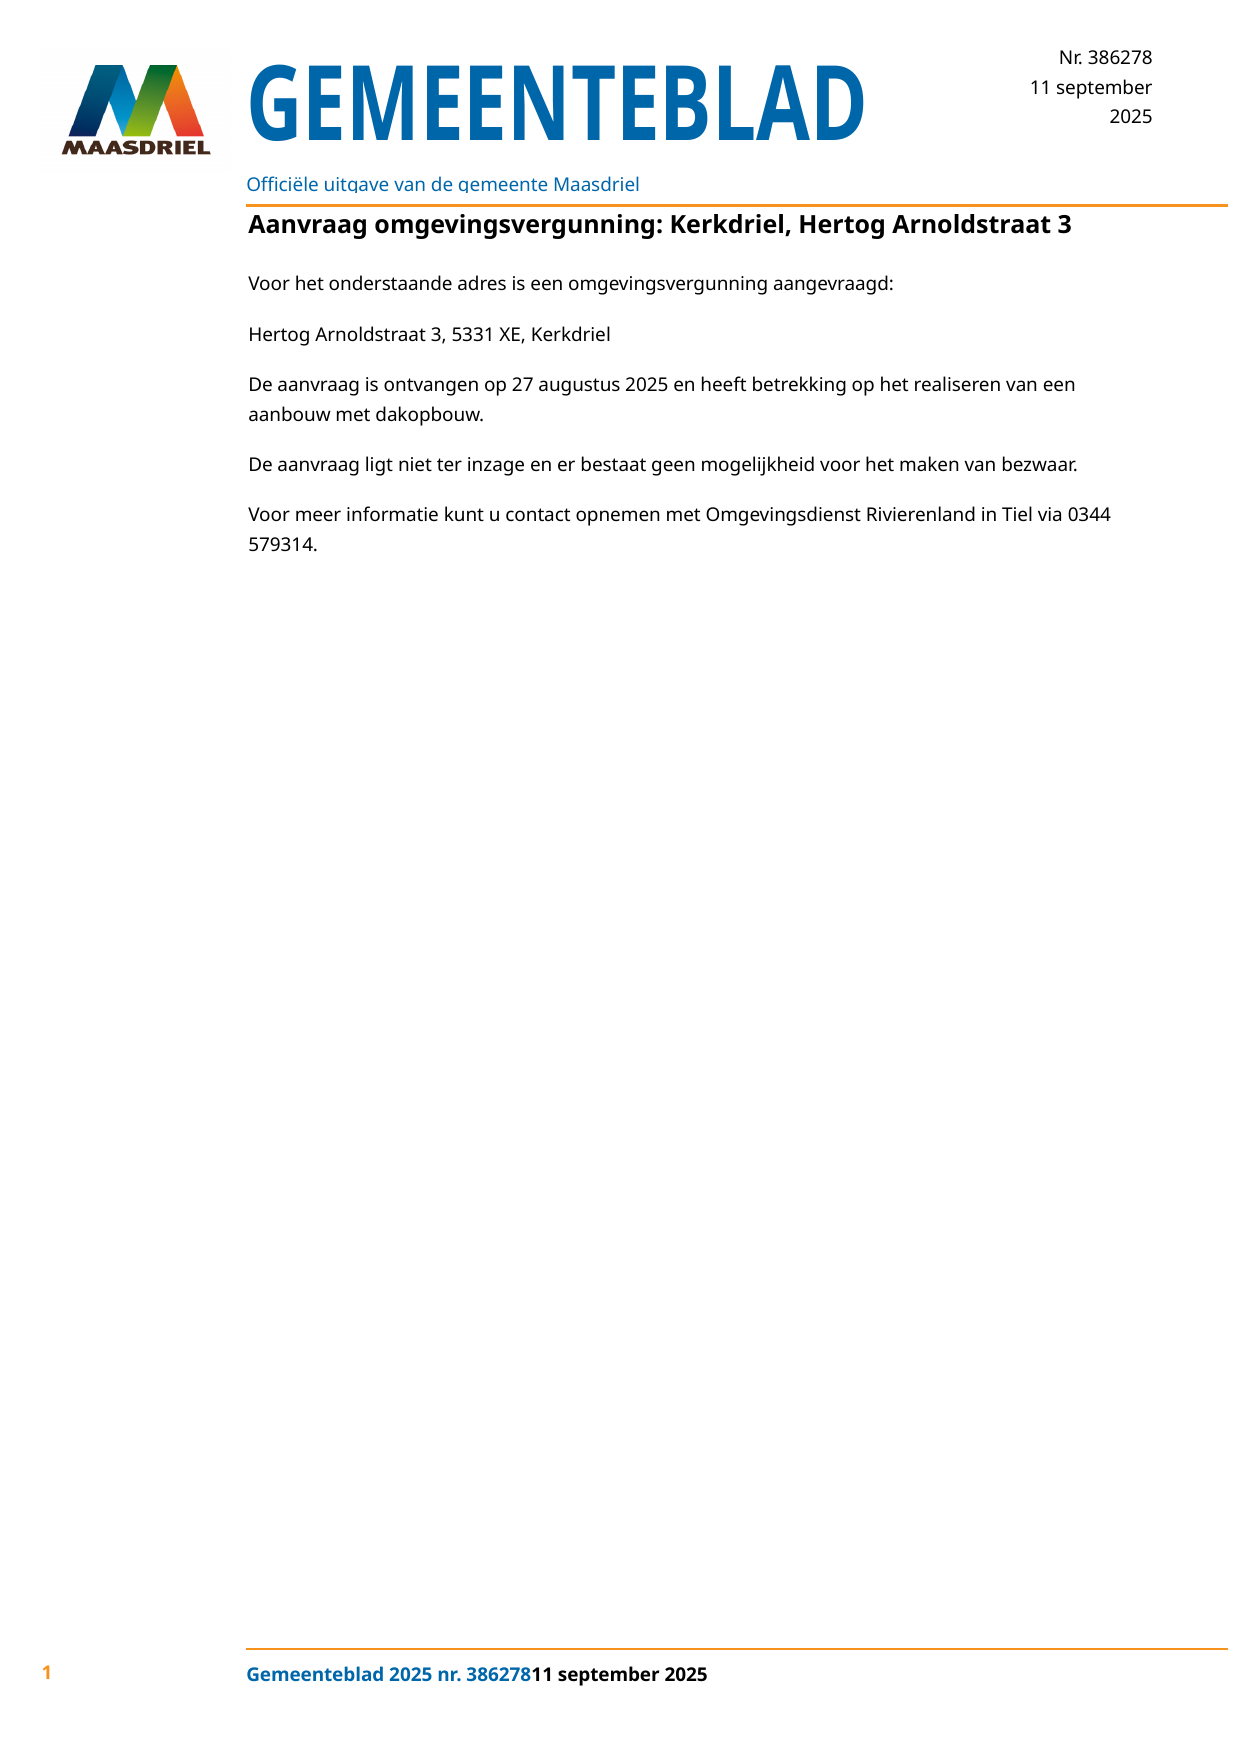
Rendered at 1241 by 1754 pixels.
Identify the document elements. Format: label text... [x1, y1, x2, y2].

text Aanvraag omgevingsvergunning: Kerkdriel, Hertog Arnoldstraat 3 [248, 207, 1152, 241]
picture [41, 47, 231, 172]
text Voor het onderstaande adres is een omgevingsvergunning aangevraagd: [248, 270, 1152, 296]
text De aanvraag is ontvangen op 27 augustus 2025 en heeft betrekking op het realiseren van een aanbouw met dakopbouw. [248, 371, 1152, 426]
text Hertog Arnoldstraat 3, 5331 XE, Kerkdriel [248, 321, 1152, 346]
text Voor meer informatie kunt u contact opnemen met Omgevingsdienst Rivierenland in Tiel via 0344 579314. [248, 502, 1152, 557]
text De aanvraag ligt niet ter inzage en er bestaat geen mogelijkheid voor het maken van bezwaar. [248, 451, 1152, 477]
